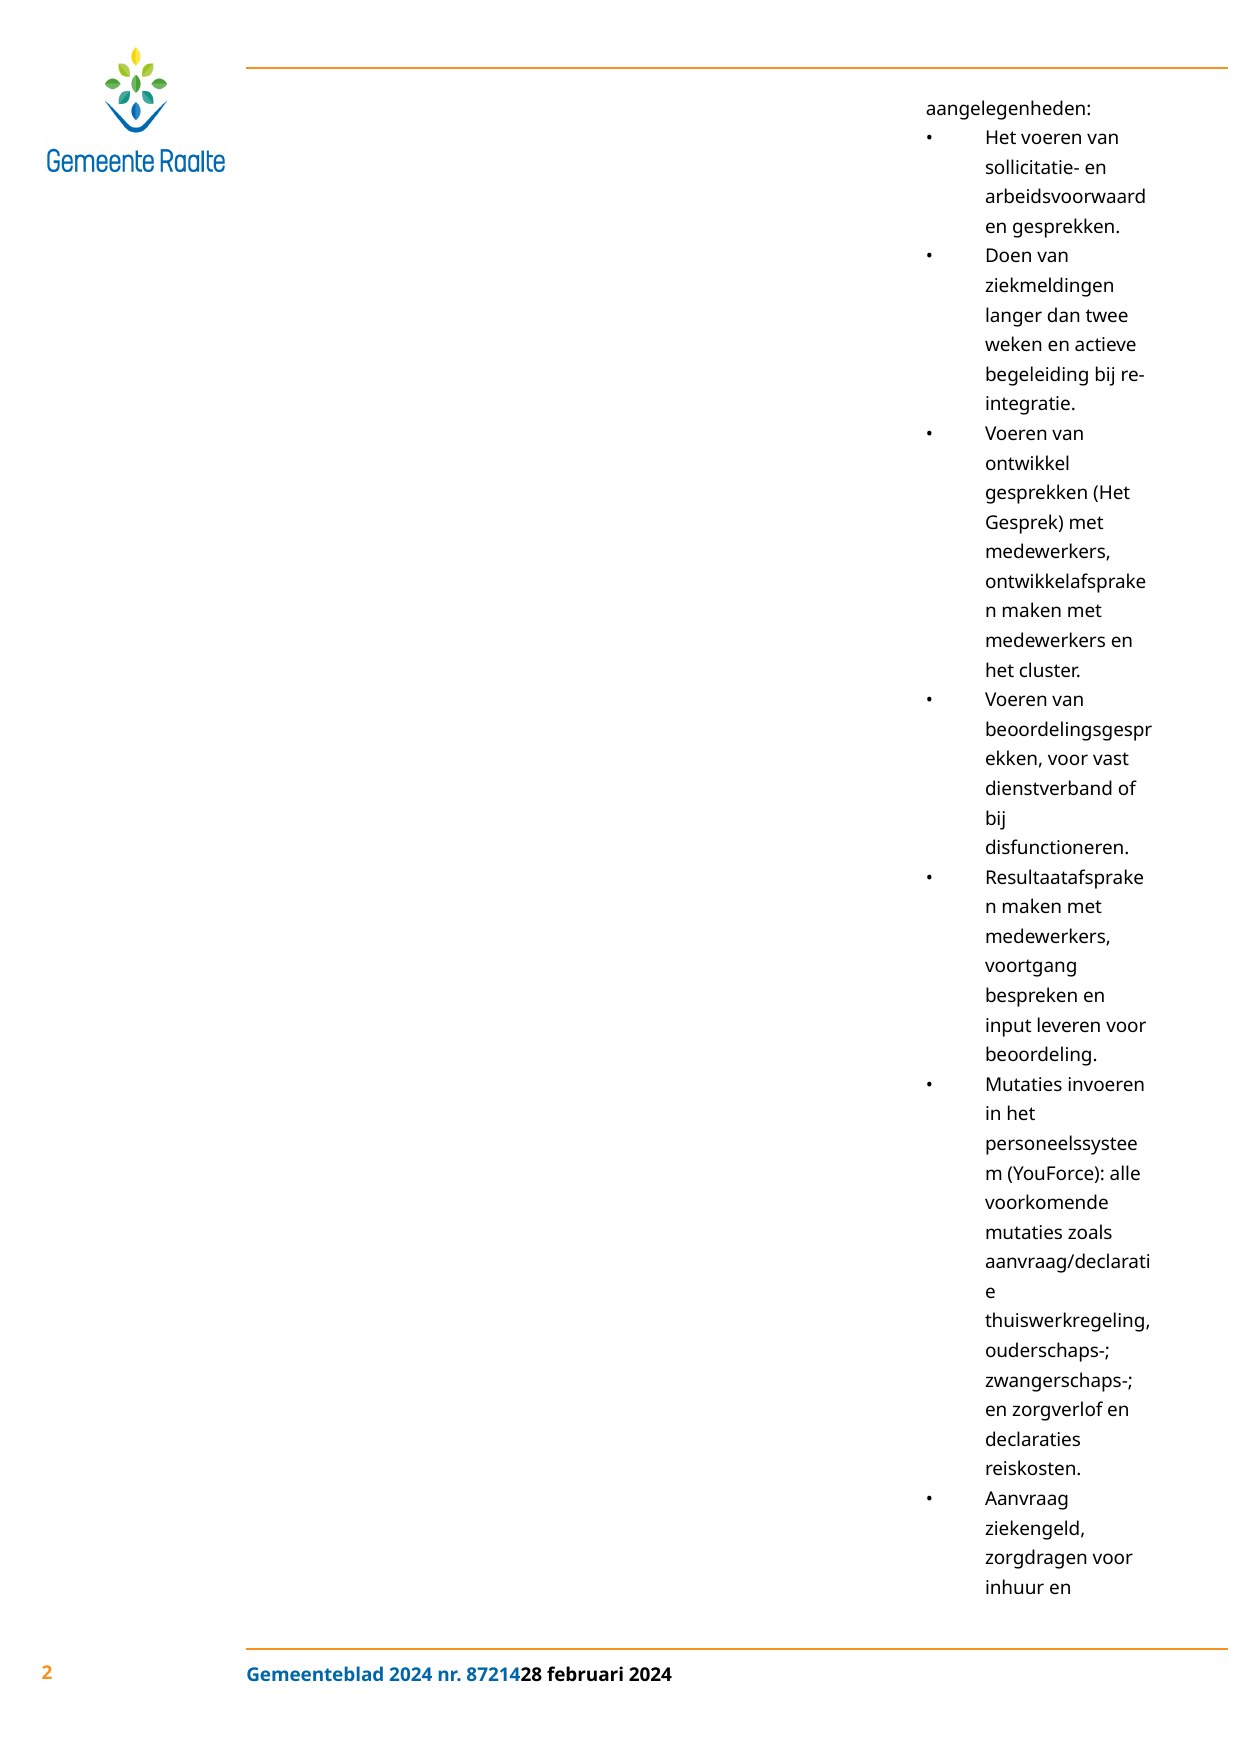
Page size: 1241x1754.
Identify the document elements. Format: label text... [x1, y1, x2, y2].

picture [41, 47, 231, 172]
table_cell [248, 95, 474, 1600]
table_cell [474, 95, 700, 1600]
table_cell aangelegenheden: Het voeren van sollicitatie- en arbeidsvoorwaarden gesprekken. Doen van ziekmeldingen langer dan twee weken en actieve begeleiding bij re-integratie. Voeren van ontwikkel gesprekken (Het Gesprek) met medewerkers, ontwikkelafspraken maken met medewerkers en het cluster. Voeren van beoordelingsgesprekken, voor vast dienstverband of bij disfunctioneren. Resultaatafspraken maken met medewerkers, voortgang bespreken en input leveren voor beoordeling. Mutaties invoeren in het personeelssysteem (YouForce): alle voorkomende mutaties zoals aanvraag/declaratie thuiswerkregeling, ouderschaps-; zwangerschaps-; en zorgverlof en declaraties reiskosten. Aanvraag ziekengeld, zorgdragen voor inhuur en [926, 95, 1152, 1600]
table_cell [700, 95, 926, 1600]
